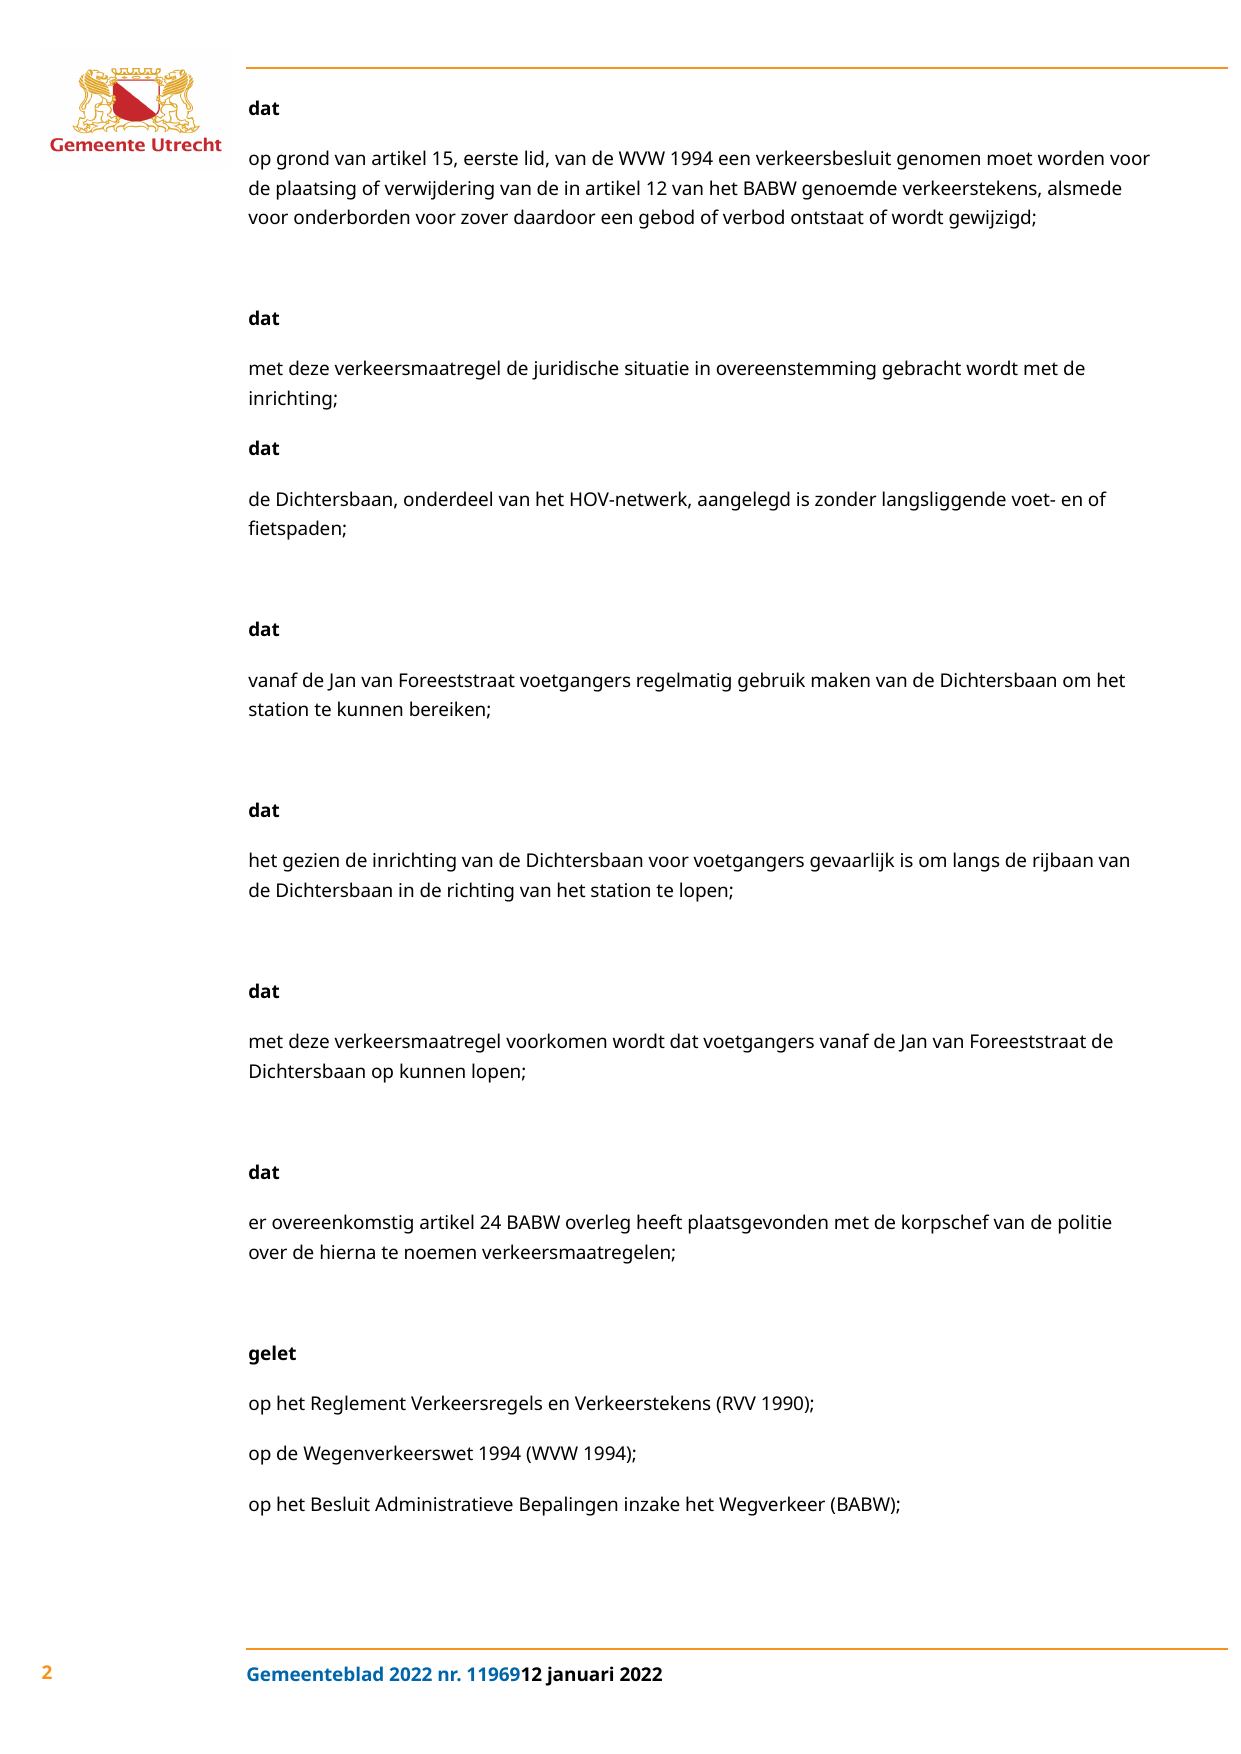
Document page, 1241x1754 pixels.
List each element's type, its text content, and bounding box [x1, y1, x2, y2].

text dat [248, 797, 1152, 823]
text met deze verkeersmaatregel de juridische situatie in overeenstemming gebracht wordt met de inrichting; [248, 356, 1152, 411]
text de Dichtersbaan, onderdeel van het HOV-netwerk, aangelegd is zonder langsliggende voet- en of fietspaden; [248, 486, 1152, 541]
text dat [248, 95, 1152, 121]
text op het Reglement Verkeersregels en Verkeerstekens (RVV 1990); [248, 1390, 1152, 1416]
text dat [248, 1159, 1152, 1185]
text op het Besluit Administratieve Bepalingen inzake het Wegverkeer (BABW); [248, 1491, 1152, 1517]
text dat [248, 436, 1152, 461]
text op grond van artikel 15, eerste lid, van de WVW 1994 een verkeersbesluit genomen moet worden voor de plaatsing of verwijdering van de in artikel 12 van het BABW genoemde verkeerstekens, alsmede voor onderborden voor zover daardoor een gebod of verbod ontstaat of wordt gewijzigd; [248, 145, 1152, 230]
text gelet [248, 1340, 1152, 1366]
text er overeenkomstig artikel 24 BABW overleg heeft plaatsgevonden met de korpschef van de politie over de hierna te noemen verkeersmaatregelen; [248, 1209, 1152, 1265]
text met deze verkeersmaatregel voorkomen wordt dat voetgangers vanaf de Jan van Foreeststraat de Dichtersbaan op kunnen lopen; [248, 1028, 1152, 1084]
text dat [248, 616, 1152, 642]
text het gezien de inrichting van de Dichtersbaan voor voetgangers gevaarlijk is om langs de rijbaan van de Dichtersbaan in de richting van het station te lopen; [248, 848, 1152, 903]
picture [41, 47, 231, 172]
text vanaf de Jan van Foreeststraat voetgangers regelmatig gebruik maken van de Dichtersbaan om het station te kunnen bereiken; [248, 667, 1152, 722]
text dat [248, 978, 1152, 1004]
text dat [248, 305, 1152, 331]
text op de Wegenverkeerswet 1994 (WVW 1994); [248, 1441, 1152, 1466]
